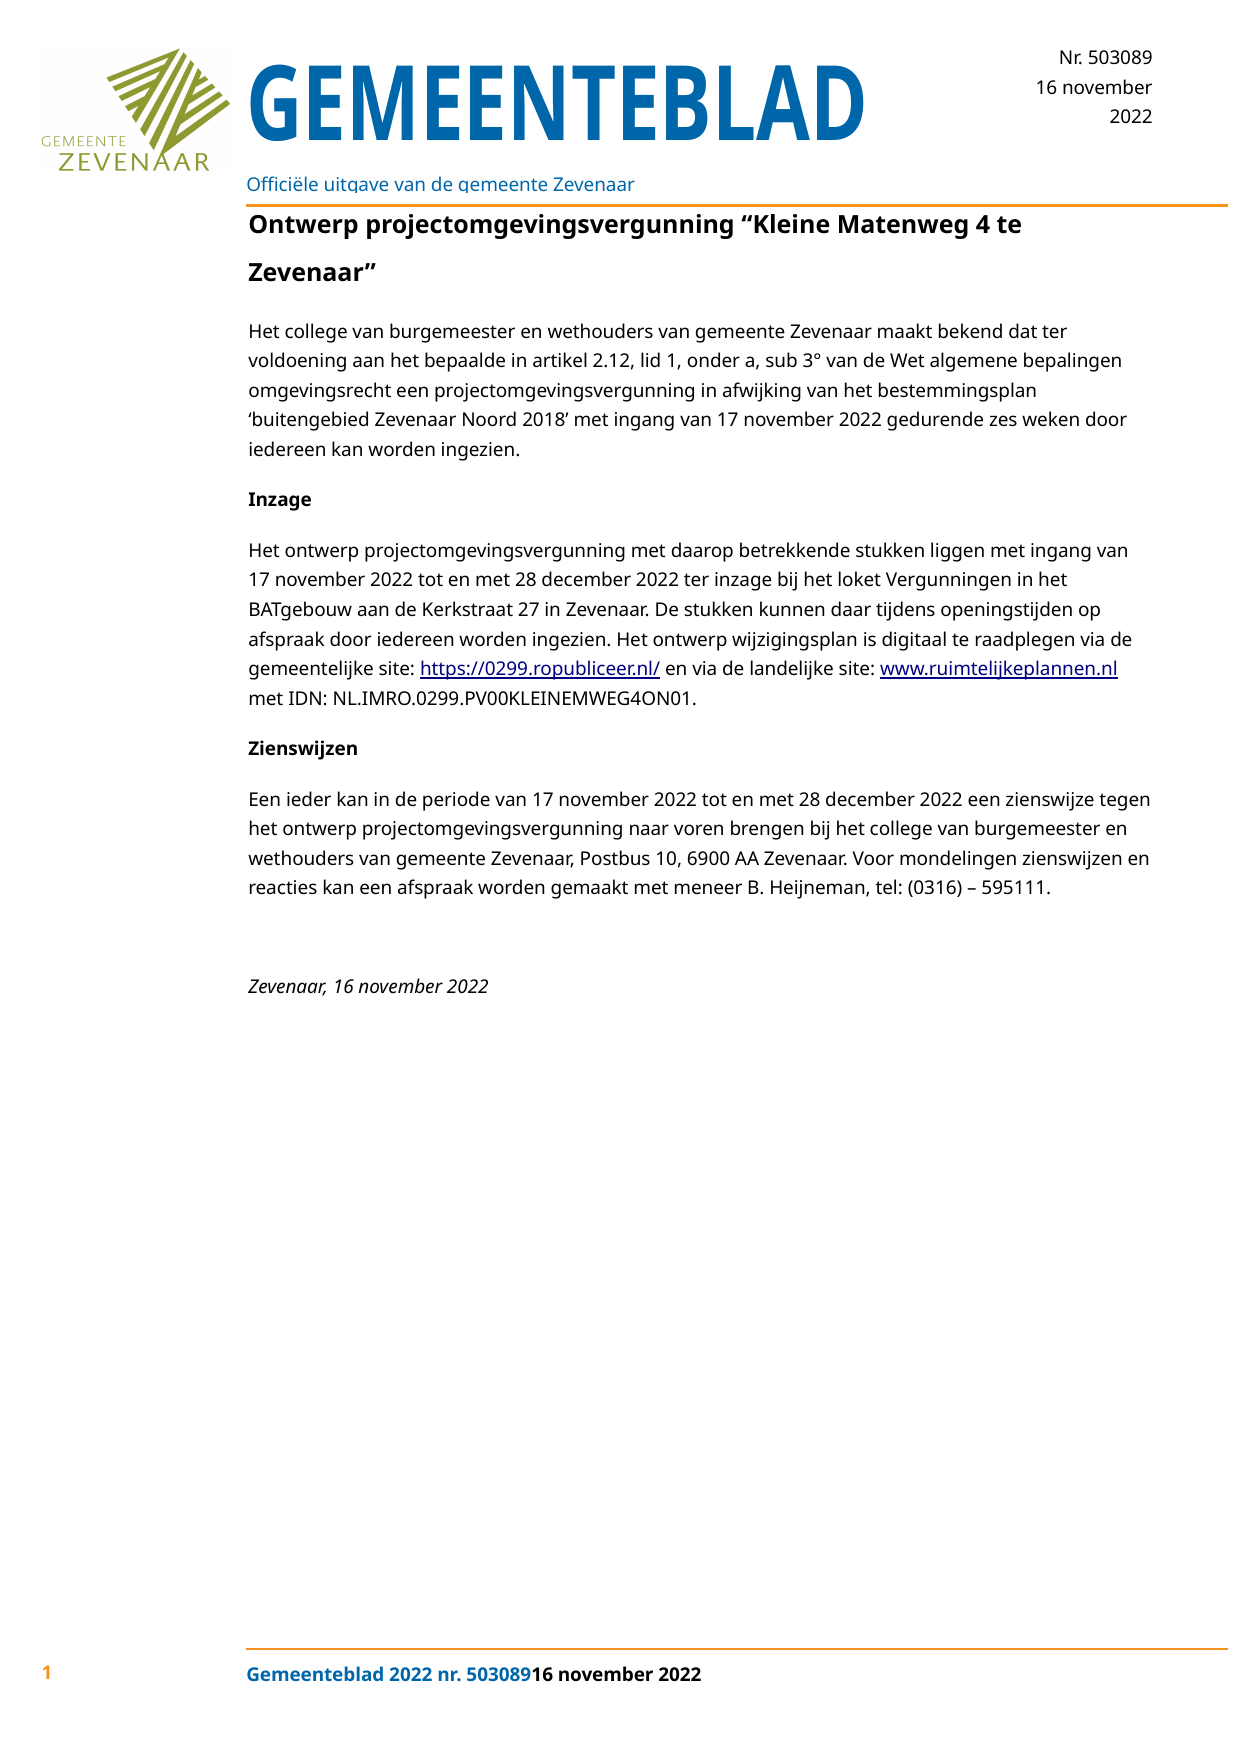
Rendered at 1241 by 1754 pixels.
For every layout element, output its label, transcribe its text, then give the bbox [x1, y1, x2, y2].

text Het college van burgemeester en wethouders van gemeente Zevenaar maakt bekend dat ter voldoening aan het bepaalde in artikel 2.12, lid 1, onder a, sub 3° van de Wet algemene bepalingen omgevingsrecht een projectomgevingsvergunning in afwijking van het bestemmingsplan ‘buitengebied Zevenaar Noord 2018’ met ingang van 17 november 2022 gedurende zes weken door iedereen kan worden ingezien. [248, 318, 1152, 462]
text Een ieder kan in de periode van 17 november 2022 tot en met 28 december 2022 een zienswijze tegen het ontwerp projectomgevingsvergunning naar voren brengen bij het college van burgemeester en wethouders van gemeente Zevenaar, Postbus 10, 6900 AA Zevenaar. Voor mondelingen zienswijzen en reacties kan een afspraak worden gemaakt met meneer B. Heijneman, tel: (0316) – 595111. [248, 786, 1152, 900]
picture [41, 47, 231, 172]
text Inzage [248, 487, 1152, 512]
text Zienswijzen [248, 735, 1152, 761]
text Het ontwerp projectomgevingsvergunning met daarop betrekkende stukken liggen met ingang van 17 november 2022 tot en met 28 december 2022 ter inzage bij het loket Vergunningen in het BATgebouw aan de Kerkstraat 27 in Zevenaar. De stukken kunnen daar tijdens openingstijden op afspraak door iedereen worden ingezien. Het ontwerp wijzigingsplan is digitaal te raadplegen via de gemeentelijke site: https://0299.ropubliceer.nl/ en via de landelijke site: www.ruimtelijkeplannen.nl met IDN: NL.IMRO.0299.PV00KLEINEMWEG4ON01. [248, 537, 1152, 711]
text Ontwerp projectomgevingsvergunning “Kleine Matenweg 4 te Zevenaar” [248, 207, 1152, 288]
text Zevenaar, 16 november 2022 [248, 973, 1152, 998]
